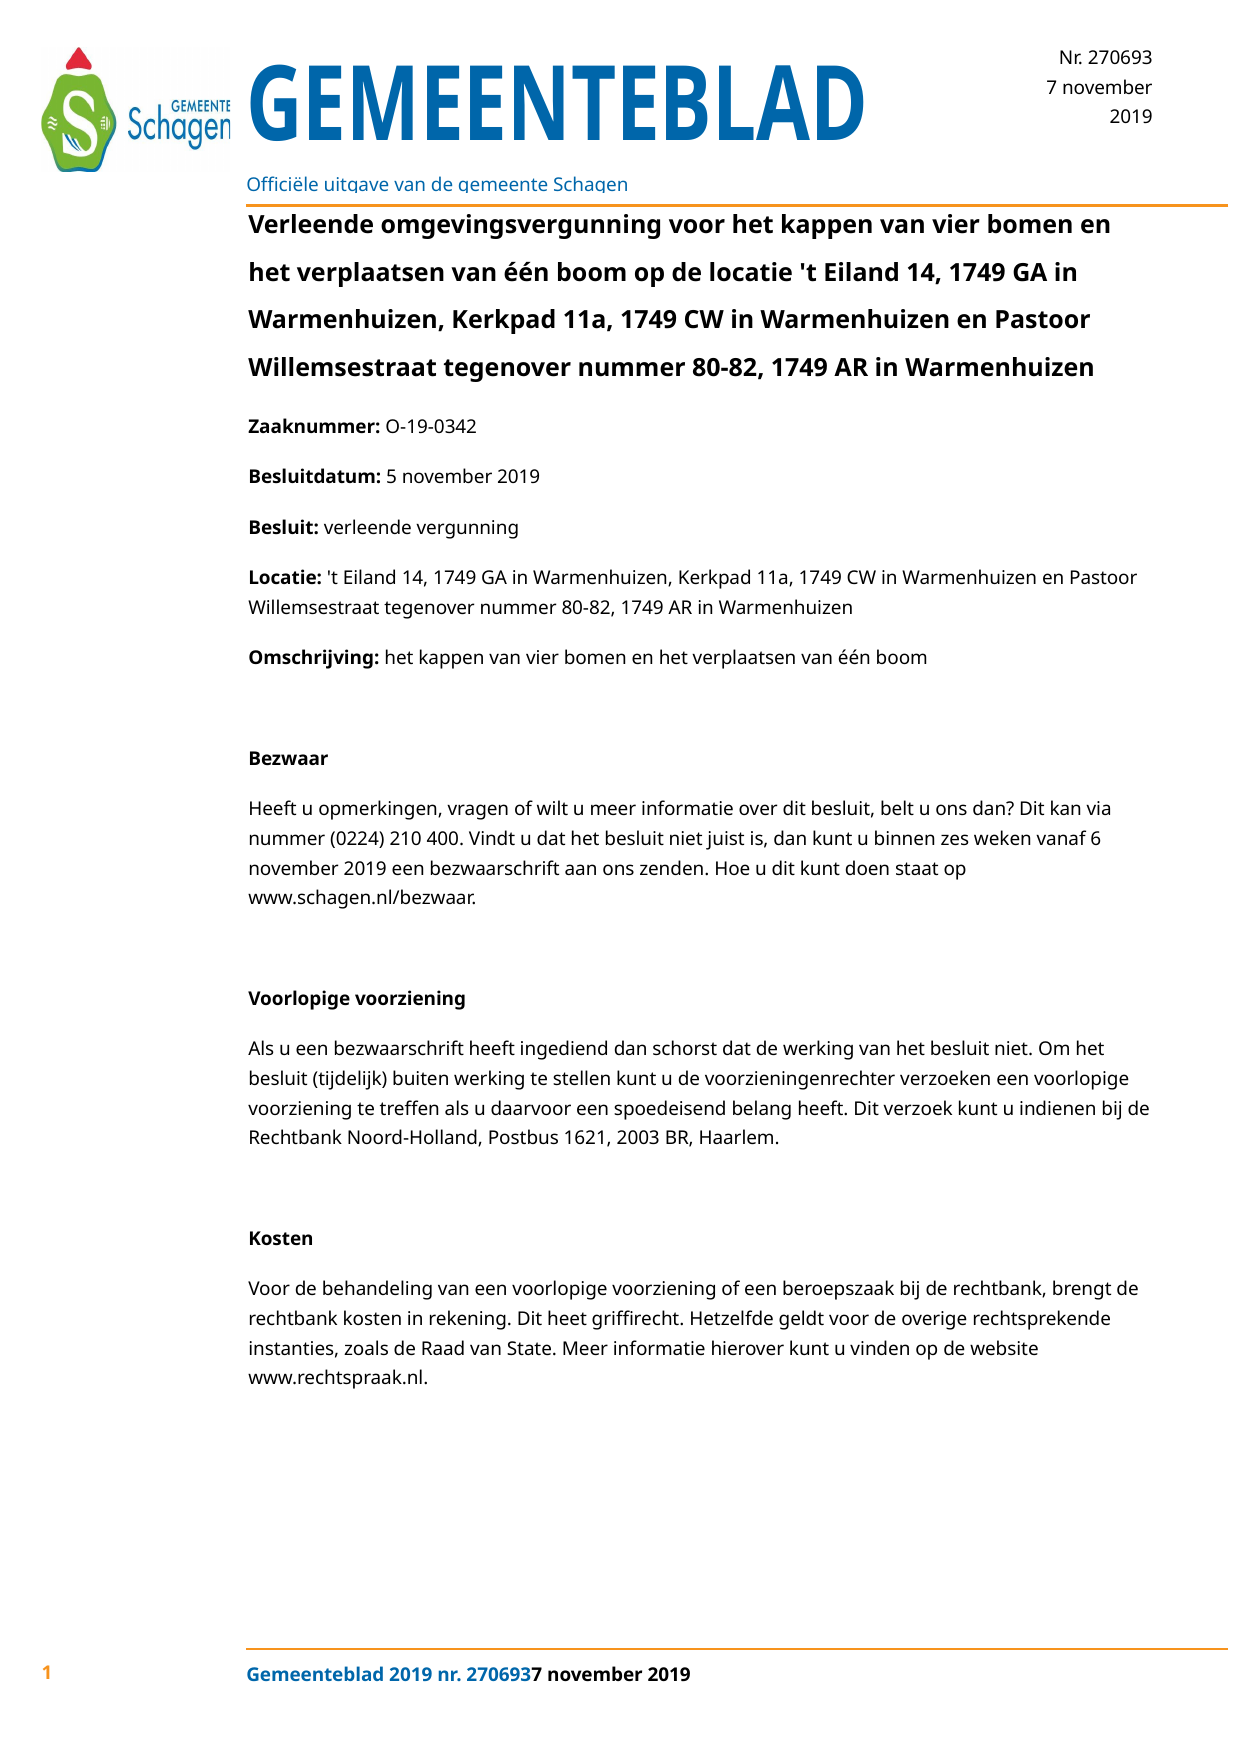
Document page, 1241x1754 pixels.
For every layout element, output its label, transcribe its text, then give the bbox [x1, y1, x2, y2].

text Bezwaar [248, 745, 1152, 771]
text Besluitdatum: 5 november 2019 [248, 463, 1152, 489]
text Voorlopige voorziening [248, 985, 1152, 1011]
text Voor de behandeling van een voorlopige voorziening of een beroepszaak bij de rechtbank, brengt de rechtbank kosten in rekening. Dit heet griffirecht. Hetzelfde geldt voor de overige rechtsprekende instanties, zoals de Raad van State. Meer informatie hierover kunt u vinden op de website www.rechtspraak.nl. [248, 1276, 1152, 1390]
text Besluit: verleende vergunning [248, 514, 1152, 540]
text Omschrijving: het kappen van vier bomen en het verplaatsen van één boom [248, 644, 1152, 670]
text Als u een bezwaarschrift heeft ingediend dan schorst dat de werking van het besluit niet. Om het besluit (tijdelijk) buiten werking te stellen kunt u de voorzieningenrechter verzoeken een voorlopige voorziening te treffen als u daarvoor een spoedeisend belang heeft. Dit verzoek kunt u indienen bij de Rechtbank Noord-Holland, Postbus 1621, 2003 BR, Haarlem. [248, 1036, 1152, 1150]
text Zaaknummer: O-19-0342 [248, 413, 1152, 439]
text Heeft u opmerkingen, vragen of wilt u meer informatie over dit besluit, belt u ons dan? Dit kan via nummer (0224) 210 400. Vindt u dat het besluit niet juist is, dan kunt u binnen zes weken vanaf 6 november 2019 een bezwaarschrift aan ons zenden. Hoe u dit kunt doen staat op www.schagen.nl/bezwaar. [248, 796, 1152, 910]
text Verleende omgevingsvergunning voor het kappen van vier bomen en het verplaatsen van één boom op de locatie 't Eiland 14, 1749 GA in Warmenhuizen, Kerkpad 11a, 1749 CW in Warmenhuizen en Pastoor Willemsestraat tegenover nummer 80-82, 1749 AR in Warmenhuizen [248, 207, 1152, 384]
picture [41, 47, 231, 172]
text Locatie: 't Eiland 14, 1749 GA in Warmenhuizen, Kerkpad 11a, 1749 CW in Warmenhuizen en Pastoor Willemsestraat tegenover nummer 80-82, 1749 AR in Warmenhuizen [248, 564, 1152, 620]
text Kosten [248, 1225, 1152, 1251]
